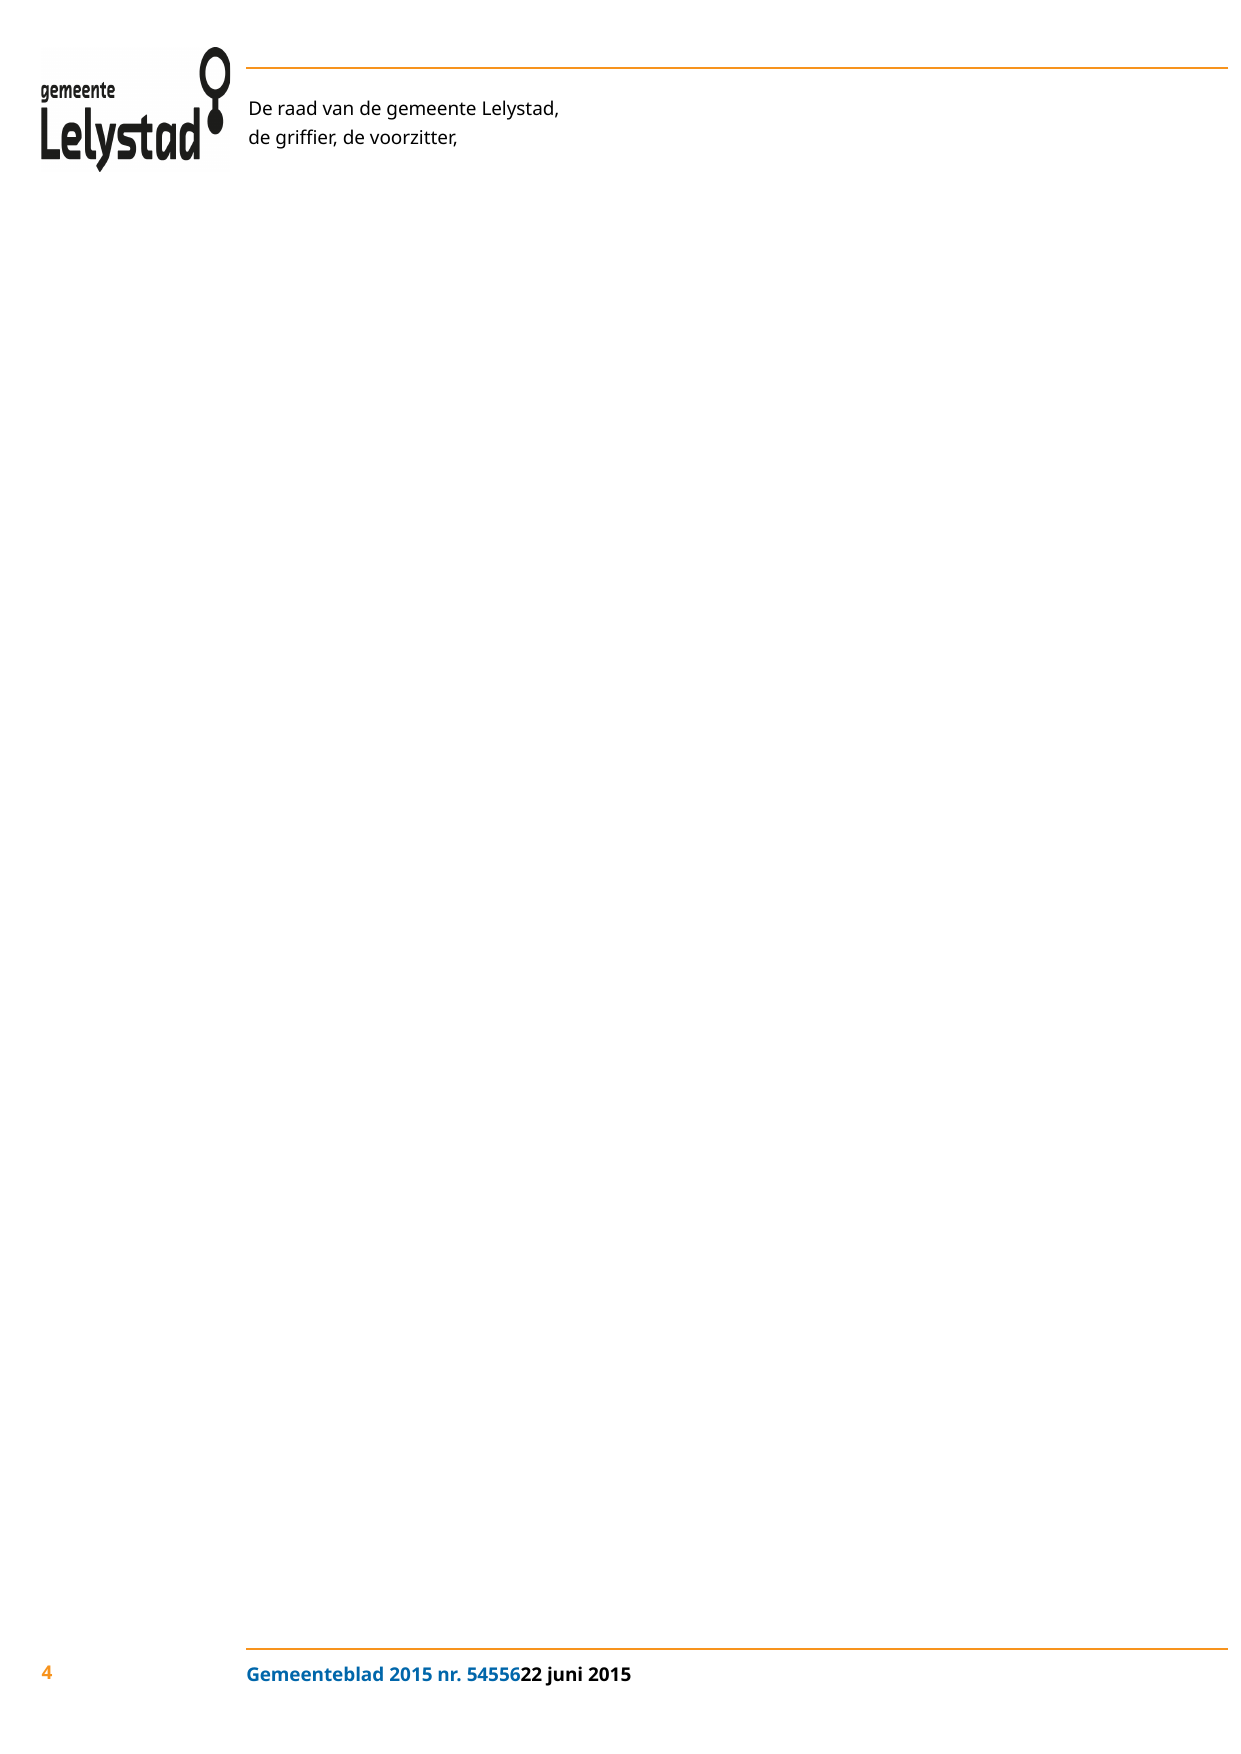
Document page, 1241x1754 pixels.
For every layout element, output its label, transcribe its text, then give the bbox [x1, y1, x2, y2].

picture [41, 47, 231, 172]
text De raad van de gemeente Lelystad, [248, 95, 1152, 121]
text de griffier, de voorzitter, [248, 124, 1152, 150]
